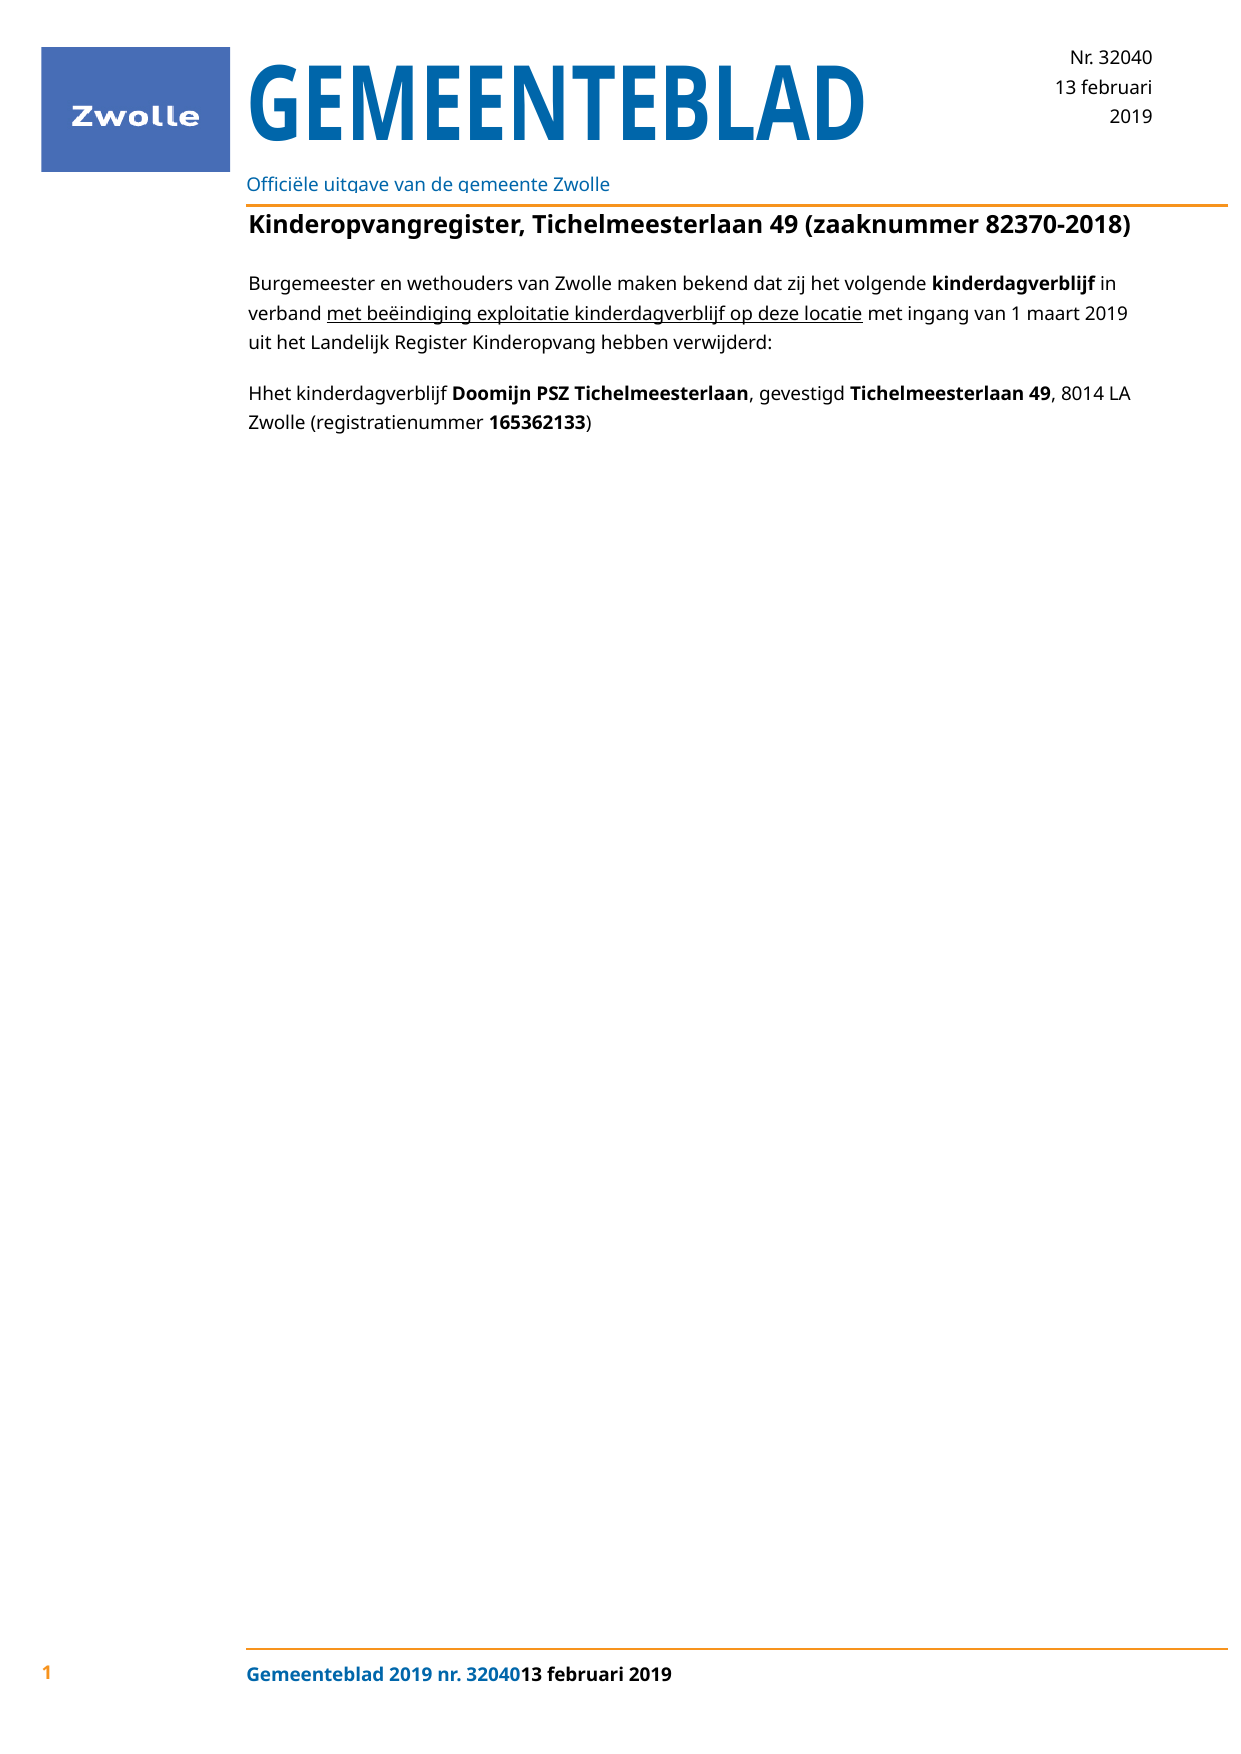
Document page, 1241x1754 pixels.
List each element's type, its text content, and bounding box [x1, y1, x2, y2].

picture [41, 47, 231, 172]
text Burgemeester en wethouders van Zwolle maken bekend dat zij het volgende kinderdagverblijf in verband met beëindiging exploitatie kinderdagverblijf op deze locatie met ingang van 1 maart 2019 uit het Landelijk Register Kinderopvang hebben verwijderd: [248, 270, 1152, 355]
text Kinderopvangregister, Tichelmeesterlaan 49 (zaaknummer 82370-2018) [248, 207, 1152, 241]
text Hhet kinderdagverblijf Doomijn PSZ Tichelmeesterlaan, gevestigd Tichelmeesterlaan 49, 8014 LA Zwolle (registratienummer 165362133) [248, 380, 1152, 435]
